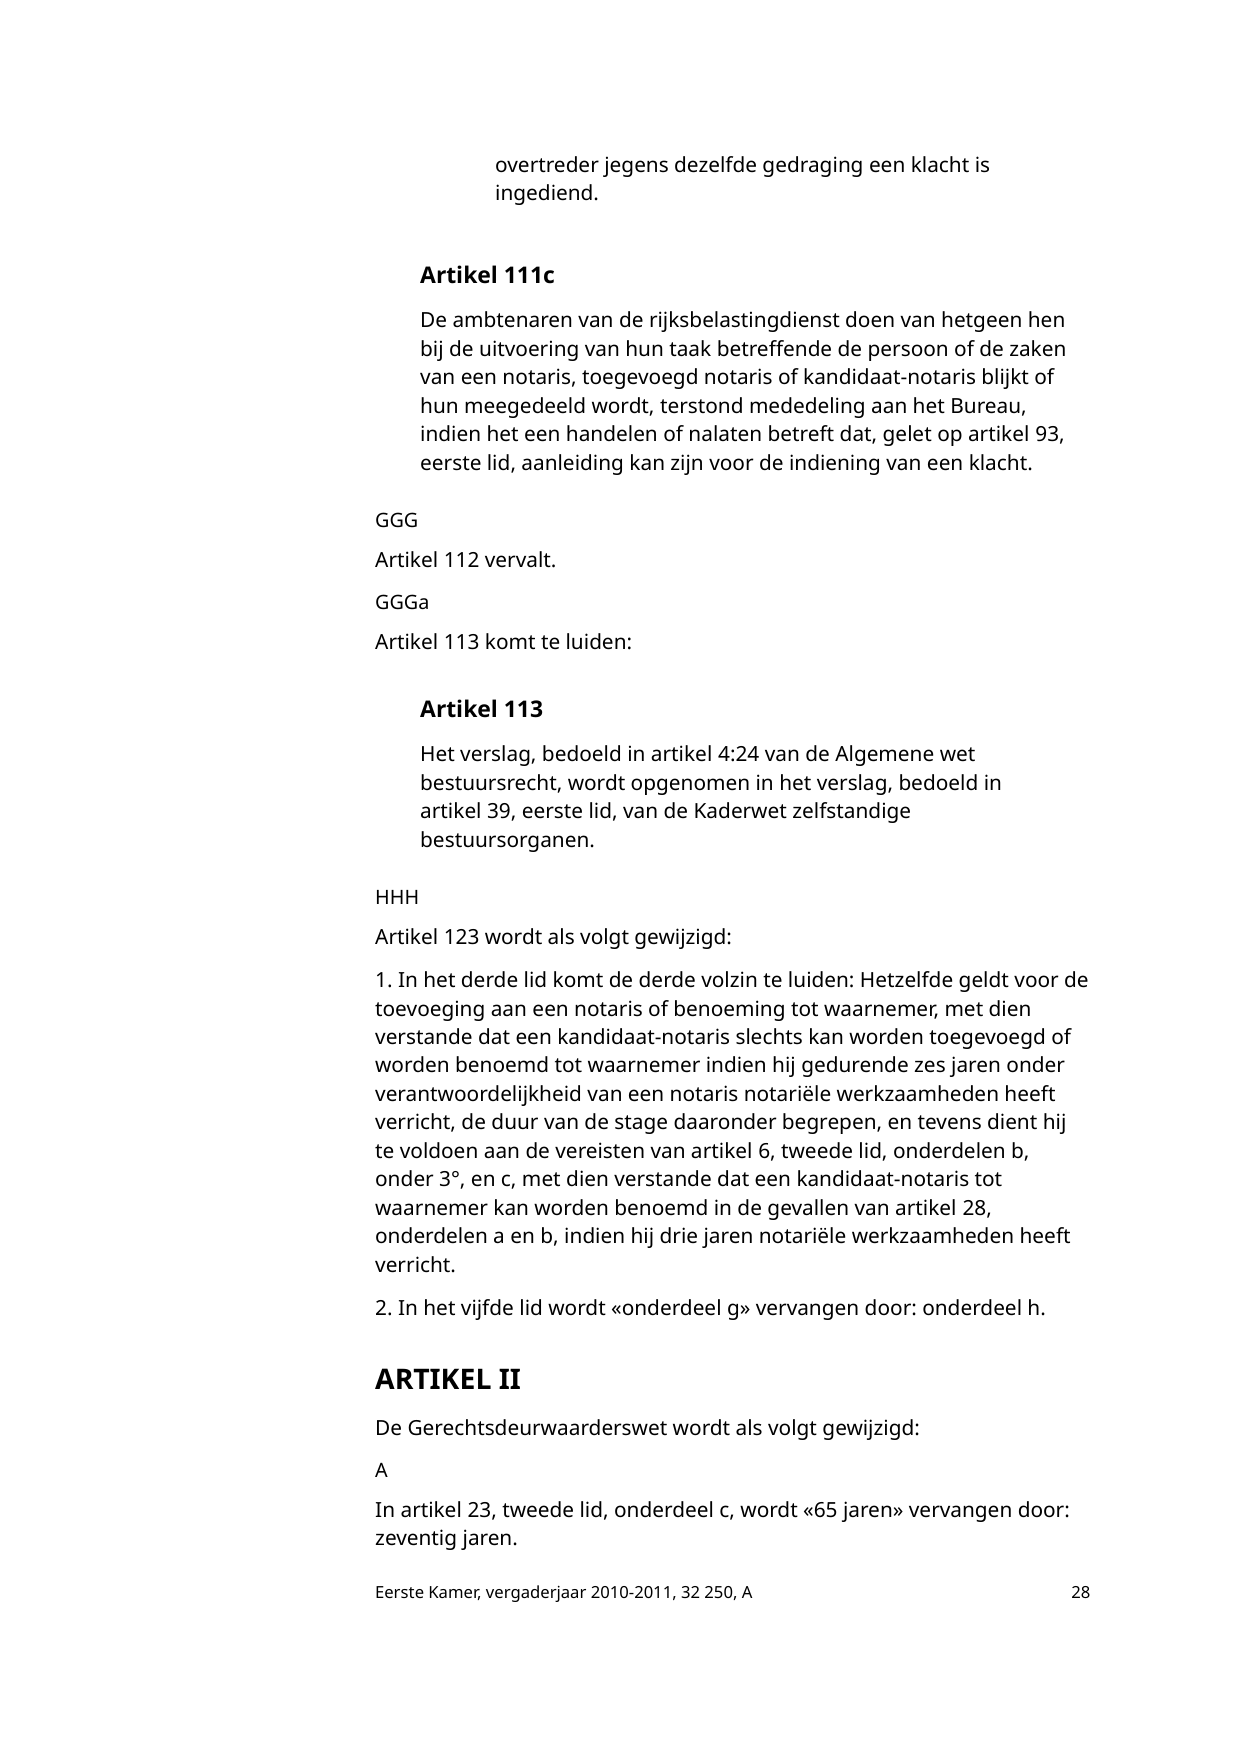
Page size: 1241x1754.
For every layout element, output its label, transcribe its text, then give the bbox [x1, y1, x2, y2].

text In artikel 23, tweede lid, onderdeel c, wordt «65 jaren» vervangen door: zeventig jaren. [375, 1495, 1090, 1552]
subtitle Artikel 111c [420, 259, 1090, 291]
text GGGa [375, 588, 1090, 615]
text De ambtenaren van de rijksbelastingdienst doen van hetgeen hen bij de uitvoering van hun taak betreffende de persoon of de zaken van een notaris, toegevoegd notaris of kandidaat-notaris blijkt of hun meegedeeld wordt, terstond mededeling aan het Bureau, indien het een handelen of nalaten betreft dat, gelet op artikel 93, eerste lid, aanleiding kan zijn voor de indiening van een klacht. [420, 306, 1090, 476]
text De Gerechtsdeurwaarderswet wordt als volgt gewijzigd: [375, 1413, 1090, 1441]
text 1. In het derde lid komt de derde volzin te luiden: Hetzelfde geldt voor de toevoeging aan een notaris of benoeming tot waarnemer, met dien verstande dat een kandidaat-notaris slechts kan worden toegevoegd of worden benoemd tot waarnemer indien hij gedurende zes jaren onder verantwoordelijkheid van een notaris notariële werkzaamheden heeft verricht, de duur van de stage daaronder begrepen, en tevens dient hij te voldoen aan de vereisten van artikel 6, tweede lid, onderdelen b, onder 3°, en c, met dien verstande dat een kandidaat-notaris tot waarnemer kan worden benoemd in de gevallen van artikel 28, onderdelen a en b, indien hij drie jaren notariële werkzaamheden heeft verricht. [375, 965, 1090, 1278]
text GGG [375, 506, 1090, 533]
text Artikel 123 wordt als volgt gewijzigd: [375, 922, 1090, 950]
text Het verslag, bedoeld in artikel 4:24 van de Algemene wet bestuursrecht, wordt opgenomen in het verslag, bedoeld in artikel 39, eerste lid, van de Kaderwet zelfstandige bestuursorganen. [420, 739, 1090, 853]
text A [375, 1456, 1090, 1483]
subtitle Artikel 113 [420, 693, 1090, 724]
text Artikel 112 vervalt. [375, 545, 1090, 573]
list overtreder jegens dezelfde gedraging een klacht is ingediend. [420, 150, 1090, 207]
text HHH [375, 883, 1090, 910]
subtitle ARTIKEL II [375, 1359, 1090, 1398]
text 2. In het vijfde lid wordt «onderdeel g» vervangen door: onderdeel h. [375, 1293, 1090, 1322]
text Artikel 113 komt te luiden: [375, 627, 1090, 656]
